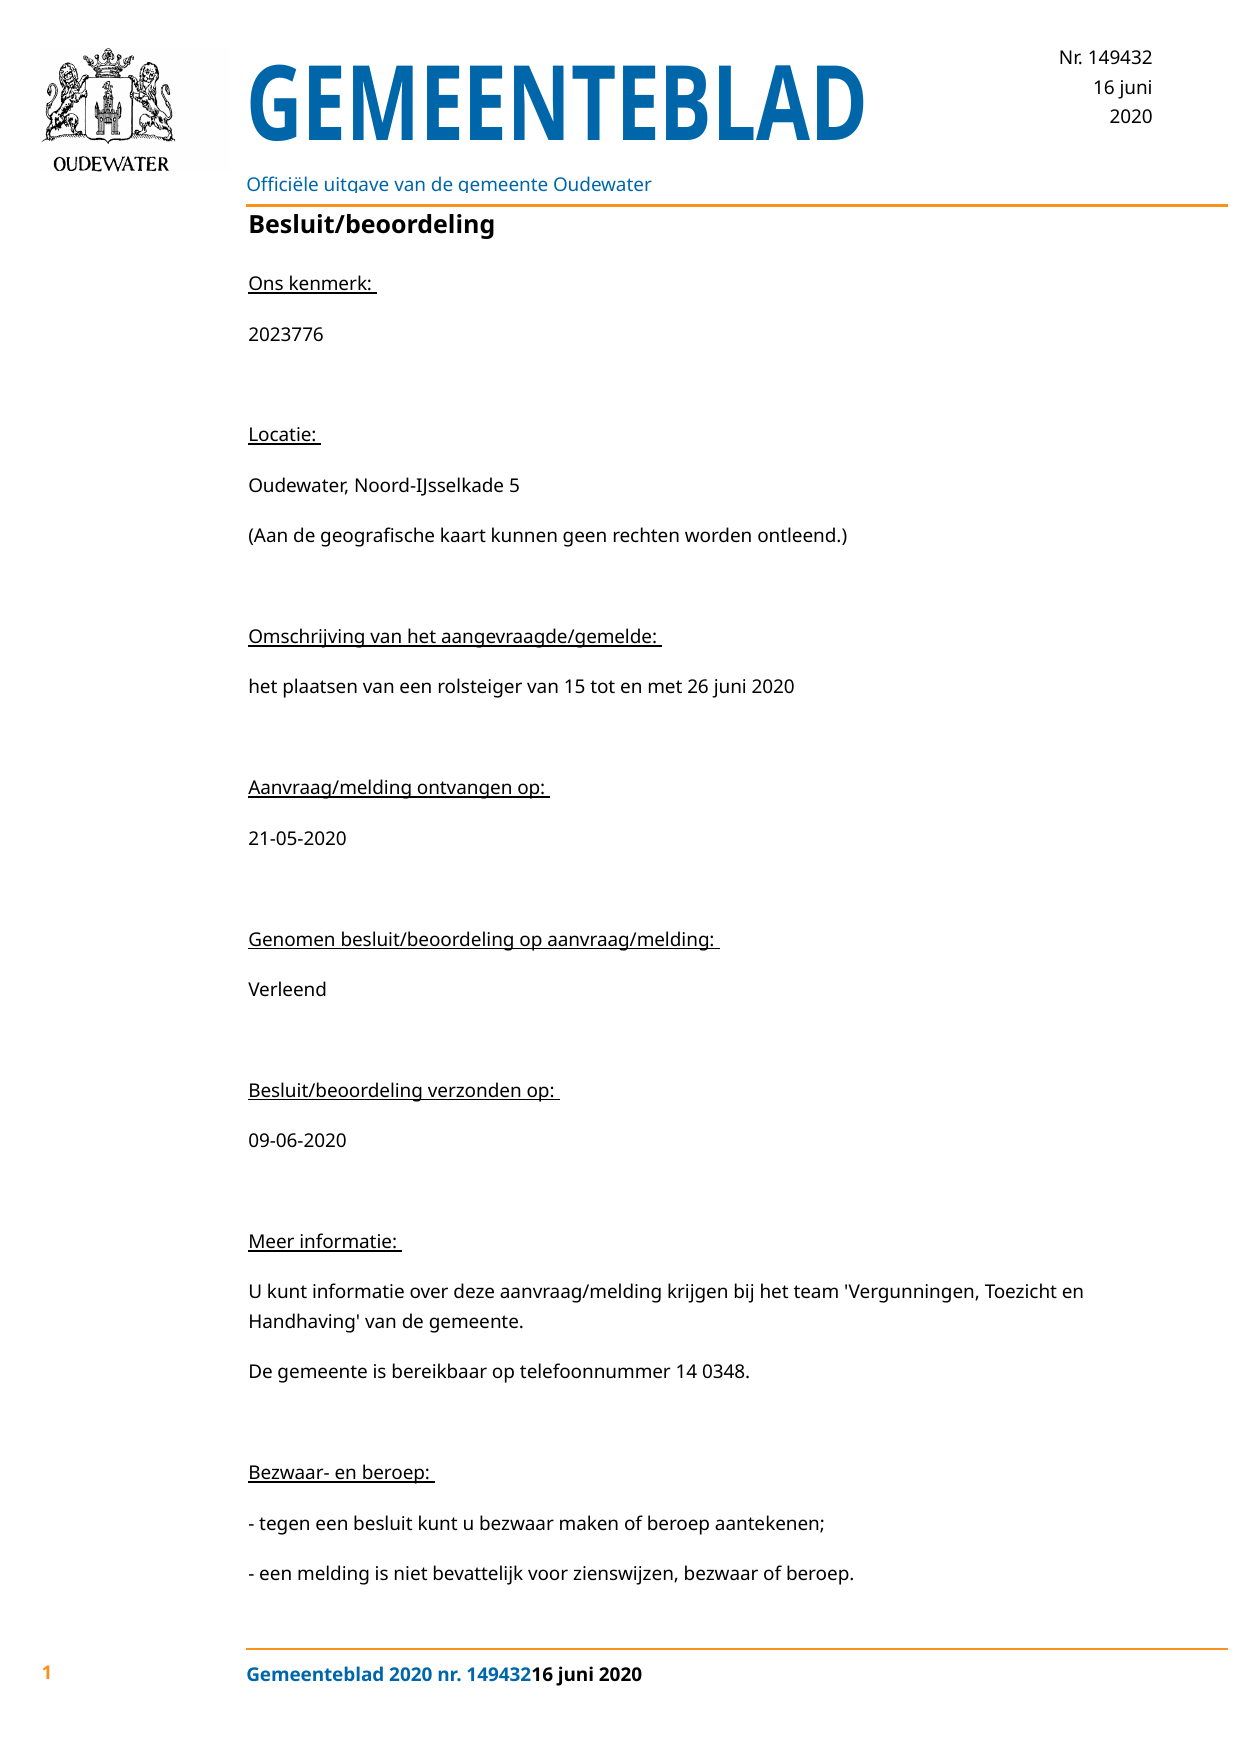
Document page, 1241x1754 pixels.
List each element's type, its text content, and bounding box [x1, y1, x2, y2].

text het plaatsen van een rolsteiger van 15 tot en met 26 juni 2020 [248, 674, 1152, 699]
text Bezwaar- en beroep: [248, 1459, 1152, 1485]
text 2023776 [248, 321, 1152, 346]
text - tegen een besluit kunt u bezwaar maken of beroep aantekenen; [248, 1510, 1152, 1536]
text Aanvraag/melding ontvangen op: [248, 774, 1152, 800]
text 21-05-2020 [248, 825, 1152, 851]
text Locatie: [248, 422, 1152, 447]
text De gemeente is bereikbaar op telefoonnummer 14 0348. [248, 1359, 1152, 1384]
text Ons kenmerk: [248, 270, 1152, 296]
text Omschrijving van het aangevraagde/gemelde: [248, 623, 1152, 649]
text U kunt informatie over deze aanvraag/melding krijgen bij het team 'Vergunningen, Toezicht en Handhaving' van de gemeente. [248, 1279, 1152, 1334]
text (Aan de geografische kaart kunnen geen rechten worden ontleend.) [248, 522, 1152, 548]
text Meer informatie: [248, 1228, 1152, 1254]
text Genomen besluit/beoordeling op aanvraag/melding: [248, 926, 1152, 951]
text Besluit/beoordeling verzonden op: [248, 1077, 1152, 1103]
text - een melding is niet bevattelijk voor zienswijzen, bezwaar of beroep. [248, 1560, 1152, 1586]
text 09-06-2020 [248, 1127, 1152, 1153]
text Oudewater, Noord-IJsselkade 5 [248, 472, 1152, 498]
picture [41, 47, 231, 172]
text Verleend [248, 976, 1152, 1002]
text Besluit/beoordeling [248, 207, 1152, 241]
